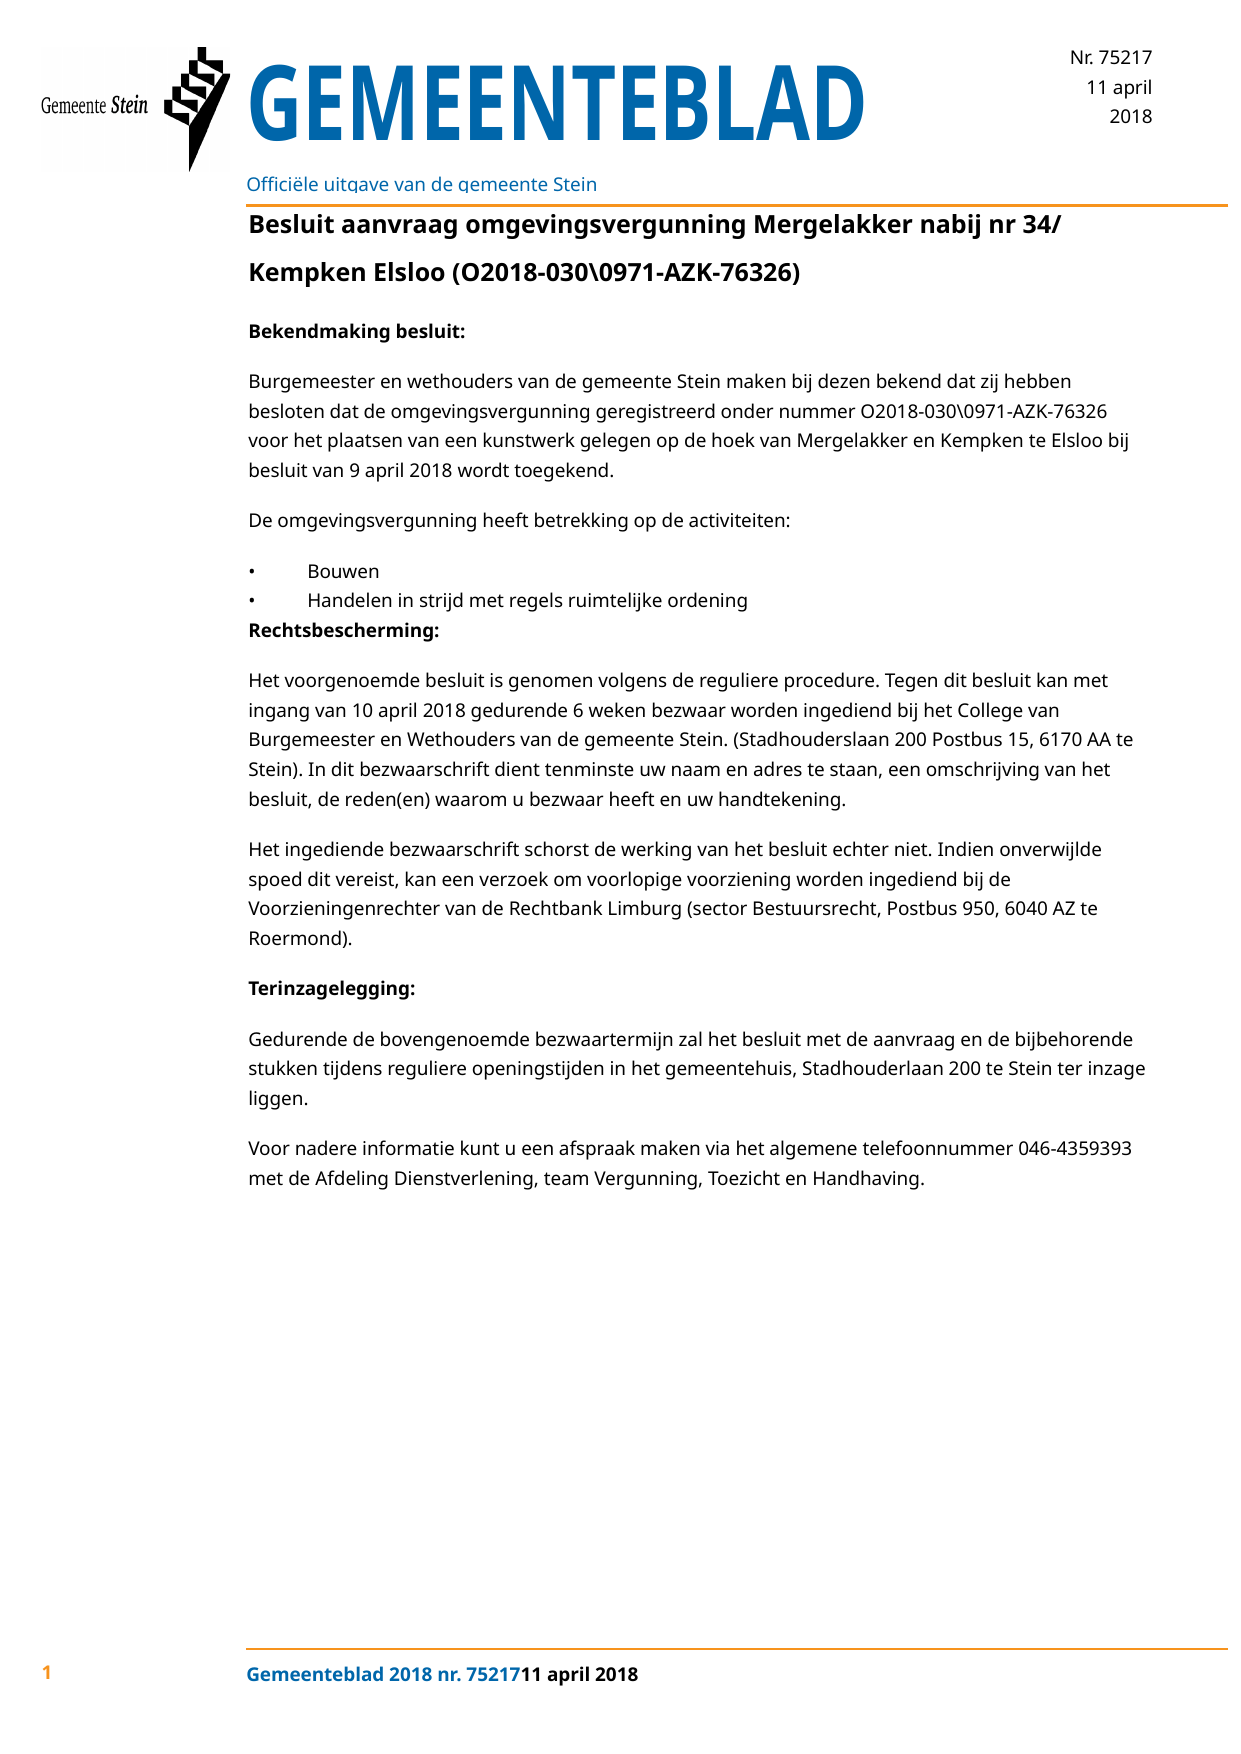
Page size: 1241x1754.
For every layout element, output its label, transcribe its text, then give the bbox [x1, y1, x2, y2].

picture [41, 47, 231, 172]
text Bekendmaking besluit: [248, 318, 1152, 344]
text Gedurende de bovengenoemde bezwaartermijn zal het besluit met de aanvraag en de bijbehorende stukken tijdens reguliere openingstijden in het gemeentehuis, Stadhouderlaan 200 te Stein ter inzage liggen. [248, 1026, 1152, 1111]
text Rechtsbescherming: [248, 617, 1152, 643]
text Het ingediende bezwaarschrift schorst de werking van het besluit echter niet. Indien onverwijlde spoed dit vereist, kan een verzoek om voorlopige voorziening worden ingediend bij de Voorzieningenrechter van de Rechtbank Limburg (sector Bestuursrecht, Postbus 950, 6040 AZ te Roermond). [248, 836, 1152, 951]
text Besluit aanvraag omgevingsvergunning Mergelakker nabij nr 34/ Kempken Elsloo (O2018-030\0971-AZK-76326) [248, 207, 1152, 288]
text Burgemeester en wethouders van de gemeente Stein maken bij dezen bekend dat zij hebben besloten dat de omgevingsvergunning geregistreerd onder nummer O2018-030\0971-AZK-76326 voor het plaatsen van een kunstwerk gelegen op de hoek van Mergelakker en Kempken te Elsloo bij besluit van 9 april 2018 wordt toegekend. [248, 368, 1152, 483]
list Handelen in strijd met regels ruimtelijke ordening [248, 587, 1152, 613]
text De omgevingsvergunning heeft betrekking op de activiteiten: [248, 507, 1152, 533]
text Voor nadere informatie kunt u een afspraak maken via het algemene telefoonnummer 046-4359393 met de Afdeling Dienstverlening, team Vergunning, Toezicht en Handhaving. [248, 1135, 1152, 1191]
text Terinzagelegging: [248, 975, 1152, 1001]
list Bouwen [248, 558, 1152, 584]
text Het voorgenoemde besluit is genomen volgens de reguliere procedure. Tegen dit besluit kan met ingang van 10 april 2018 gedurende 6 weken bezwaar worden ingediend bij het College van Burgemeester en Wethouders van de gemeente Stein. (Stadhouderslaan 200 Postbus 15, 6170 AA te Stein). In dit bezwaarschrift dient tenminste uw naam en adres te staan, een omschrijving van het besluit, de reden(en) waarom u bezwaar heeft en uw handtekening. [248, 667, 1152, 812]
